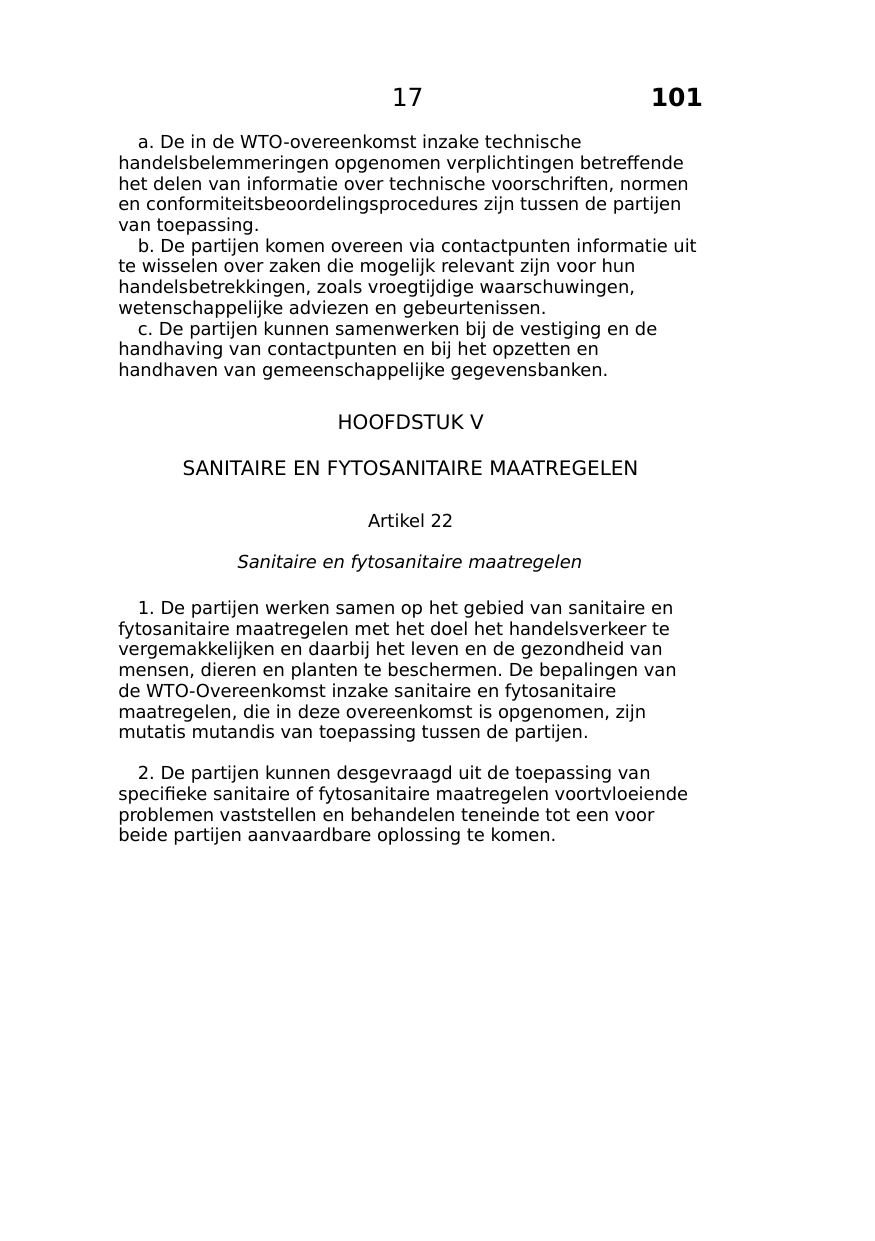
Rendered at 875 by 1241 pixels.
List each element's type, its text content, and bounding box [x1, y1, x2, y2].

subtitle Artikel 22 Sanitaire en fytosanitaire maatregelen [118, 511, 703, 573]
text 1. De partijen werken samen op het gebied van sanitaire en fytosanitaire maatregelen met het doel het handelsverkeer te vergemakkelijken en daarbij het leven en de gezondheid van mensen, dieren en planten te beschermen. De bepalingen van de WTO-Overeenkomst inzake sanitaire en fytosanitaire maatregelen, die in deze overeenkomst is opgenomen, zijn mutatis mutandis van toepassing tussen de partijen. [118, 598, 703, 743]
text 2. De partijen kunnen desgevraagd uit de toepassing van specifieke sanitaire of fytosanitaire maatregelen voortvloeiende problemen vaststellen en behandelen teneinde tot een voor beide partijen aanvaardbare oplossing te komen. [118, 763, 703, 846]
text a. De in de WTO-overeenkomst inzake technische handelsbelemmeringen opgenomen verplichtingen betreffende het delen van informatie over technische voorschriften, normen en conformiteitsbeoordelingsprocedures zijn tussen de partijen van toepassing. [118, 132, 703, 236]
subtitle HOOFDSTUK V SANITAIRE EN FYTOSANITAIRE MAATREGELEN [118, 411, 703, 481]
text c. De partijen kunnen samenwerken bij de vestiging en de handhaving van contactpunten en bij het opzetten en handhaven van gemeenschappelijke gegevensbanken. [118, 318, 703, 381]
text b. De partijen komen overeen via contactpunten informatie uit te wisselen over zaken die mogelijk relevant zijn voor hun handelsbetrekkingen, zoals vroegtijdige waarschuwingen, wetenschappelijke adviezen en gebeurtenissen. [118, 236, 703, 318]
